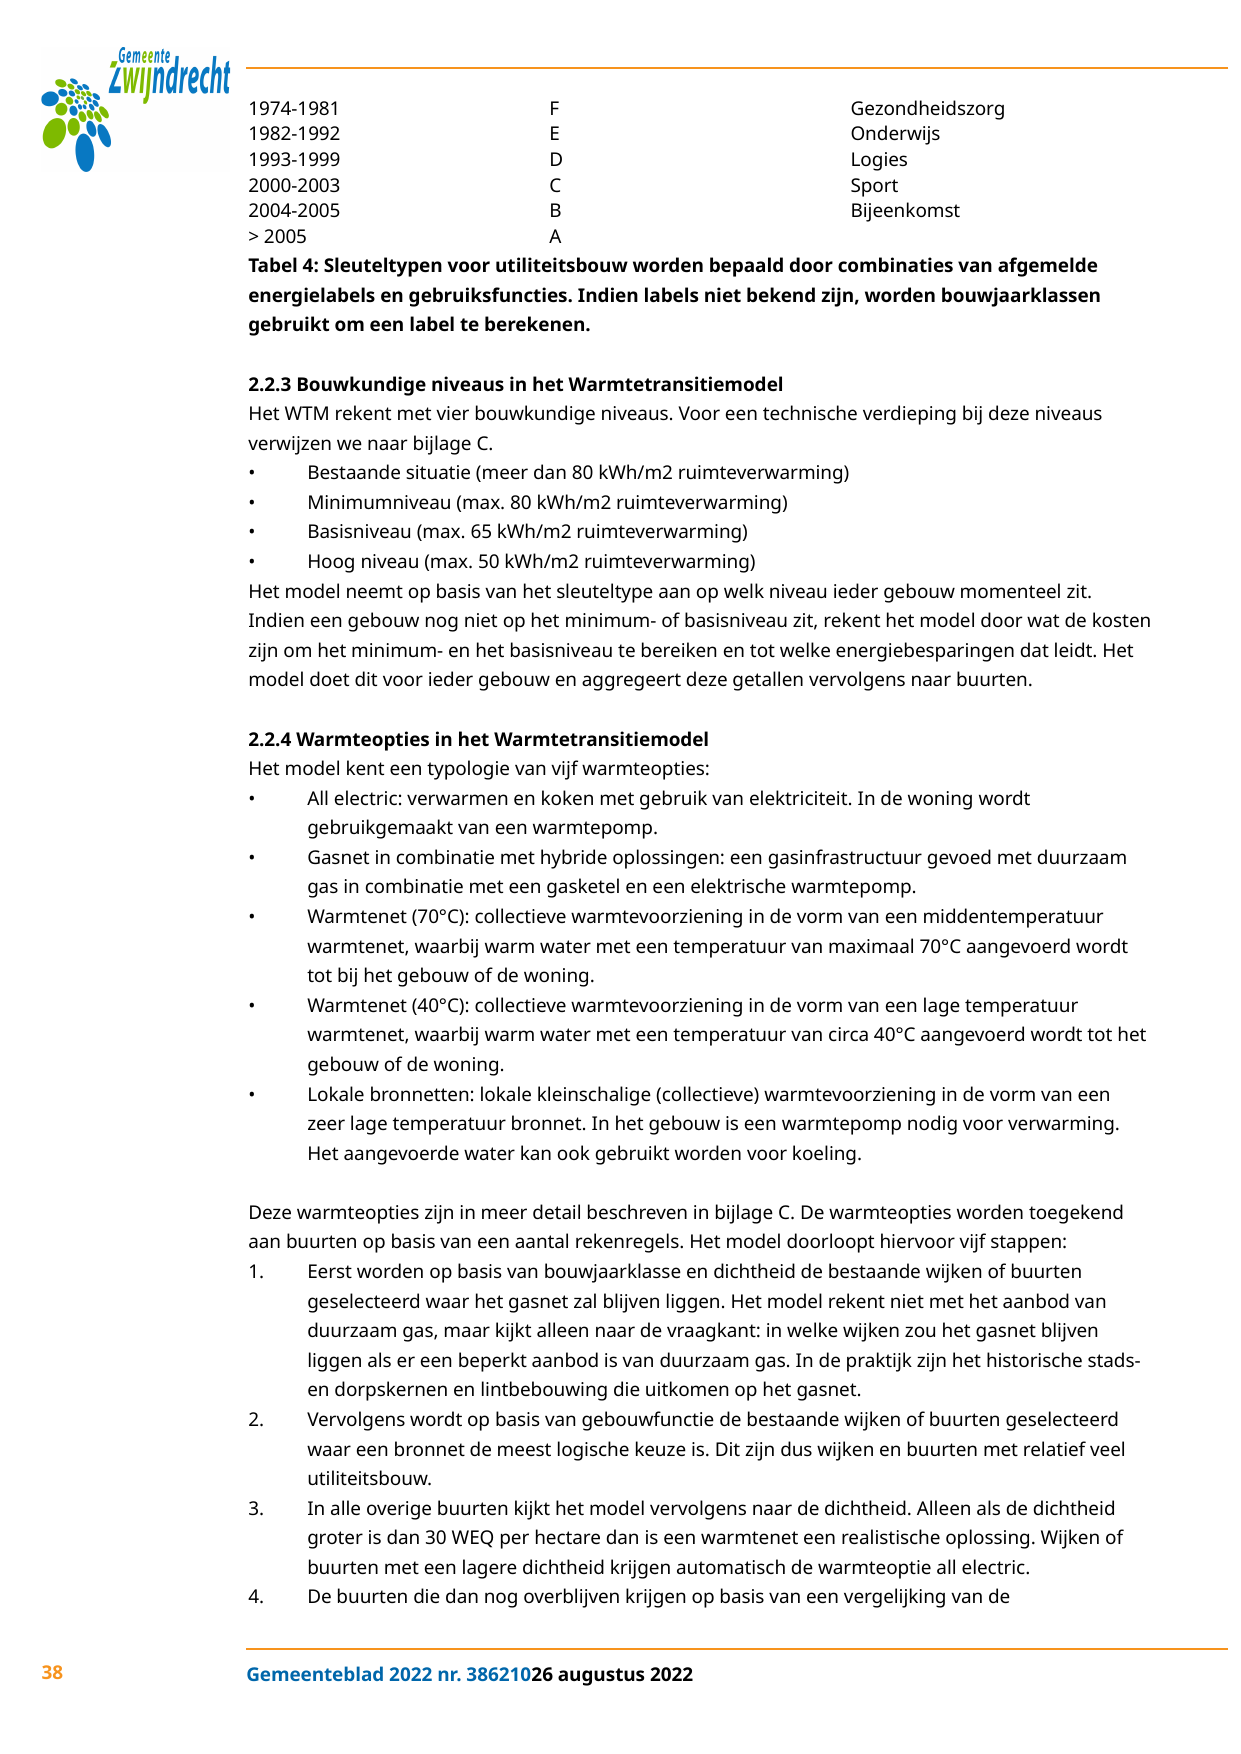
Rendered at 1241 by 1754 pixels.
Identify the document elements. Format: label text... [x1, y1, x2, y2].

list In alle overige buurten kijkt het model vervolgens naar de dichtheid. Alleen als de dichtheid groter is dan 30 WEQ per hectare dan is een warmtenet een realistische oplossing. Wijken of buurten met een lagere dichtheid krijgen automatisch de warmteoptie all electric. [248, 1495, 1152, 1580]
table_cell Bijeenkomst [850, 198, 1152, 223]
table_cell 1982-1992 [248, 121, 549, 146]
table_cell 1974-1981 [248, 95, 549, 121]
table_cell E [549, 121, 850, 146]
list Lokale bronnetten: lokale kleinschalige (collectieve) warmtevoorziening in de vorm van een zeer lage temperatuur bronnet. In het gebouw is een warmtepomp nodig voor verwarming. Het aangevoerde water kan ook gebruikt worden voor koeling. [248, 1081, 1152, 1166]
list De buurten die dan nog overblijven krijgen op basis van een vergelijking van de [248, 1584, 1152, 1609]
list Warmtenet (40°C): collectieve warmtevoorziening in de vorm van een lage temperatuur warmtenet, waarbij warm water met een temperatuur van circa 40°C aangevoerd wordt tot het gebouw of de woning. [248, 992, 1152, 1077]
list Minimumniveau (max. 80 kWh/m2 ruimteverwarming) [248, 489, 1152, 515]
table_cell B [549, 198, 850, 223]
list Hoog niveau (max. 50 kWh/m2 ruimteverwarming) [248, 548, 1152, 574]
table_cell Onderwijs [850, 121, 1152, 146]
text 2.2.4 Warmteopties in het Warmtetransitiemodel [248, 726, 1152, 751]
text Het model kent een typologie van vijf warmteopties: [248, 755, 1152, 781]
table_cell Gezondheidszorg [850, 95, 1152, 121]
text 2.2.3 Bouwkundige niveaus in het Warmtetransitiemodel [248, 371, 1152, 396]
table_cell [850, 224, 1152, 249]
text Tabel 4: Sleuteltypen voor utiliteitsbouw worden bepaald door combinaties van afgemelde energielabels en gebruiksfuncties. Indien labels niet bekend zijn, worden bouwjaarklassen gebruikt om een label te berekenen. [248, 252, 1152, 337]
table_cell 1993-1999 [248, 146, 549, 172]
table_cell Sport [850, 172, 1152, 198]
list Warmtenet (70°C): collectieve warmtevoorziening in de vorm van een middentemperatuur warmtenet, waarbij warm water met een temperatuur van maximaal 70°C aangevoerd wordt tot bij het gebouw of de woning. [248, 903, 1152, 988]
table_cell > 2005 [248, 224, 549, 249]
table_cell F [549, 95, 850, 121]
table_cell 2000-2003 [248, 172, 549, 198]
list Vervolgens wordt op basis van gebouwfunctie de bestaande wijken of buurten geselecteerd waar een bronnet de meest logische keuze is. Dit zijn dus wijken en buurten met relatief veel utiliteitsbouw. [248, 1406, 1152, 1491]
list Basisniveau (max. 65 kWh/m2 ruimteverwarming) [248, 519, 1152, 544]
picture [41, 47, 231, 172]
text Het WTM rekent met vier bouwkundige niveaus. Voor een technische verdieping bij deze niveaus verwijzen we naar bijlage C. [248, 400, 1152, 456]
table_cell Logies [850, 146, 1152, 172]
table_cell C [549, 172, 850, 198]
text Deze warmteopties zijn in meer detail beschreven in bijlage C. De warmteopties worden toegekend aan buurten op basis van een aantal rekenregels. Het model doorloopt hiervoor vijf stappen: [248, 1199, 1152, 1254]
table_cell D [549, 146, 850, 172]
list All electric: verwarmen en koken met gebruik van elektriciteit. In de woning wordt gebruikgemaakt van een warmtepomp. [248, 785, 1152, 840]
table_cell A [549, 224, 850, 249]
table_cell 2004-2005 [248, 198, 549, 223]
list Bestaande situatie (meer dan 80 kWh/m2 ruimteverwarming) [248, 459, 1152, 485]
text Het model neemt op basis van het sleuteltype aan op welk niveau ieder gebouw momenteel zit. Indien een gebouw nog niet op het minimum- of basisniveau zit, rekent het model door wat de kosten zijn om het minimum- en het basisniveau te bereiken en tot welke energiebesparingen dat leidt. Het model doet dit voor ieder gebouw en aggregeert deze getallen vervolgens naar buurten. [248, 578, 1152, 692]
list Gasnet in combinatie met hybride oplossingen: een gasinfrastructuur gevoed met duurzaam gas in combinatie met een gasketel en een elektrische warmtepomp. [248, 844, 1152, 899]
list Eerst worden op basis van bouwjaarklasse en dichtheid de bestaande wijken of buurten geselecteerd waar het gasnet zal blijven liggen. Het model rekent niet met het aanbod van duurzaam gas, maar kijkt alleen naar de vraagkant: in welke wijken zou het gasnet blijven liggen als er een beperkt aanbod is van duurzaam gas. In de praktijk zijn het historische stads- en dorpskernen en lintbebouwing die uitkomen op het gasnet. [248, 1258, 1152, 1402]
